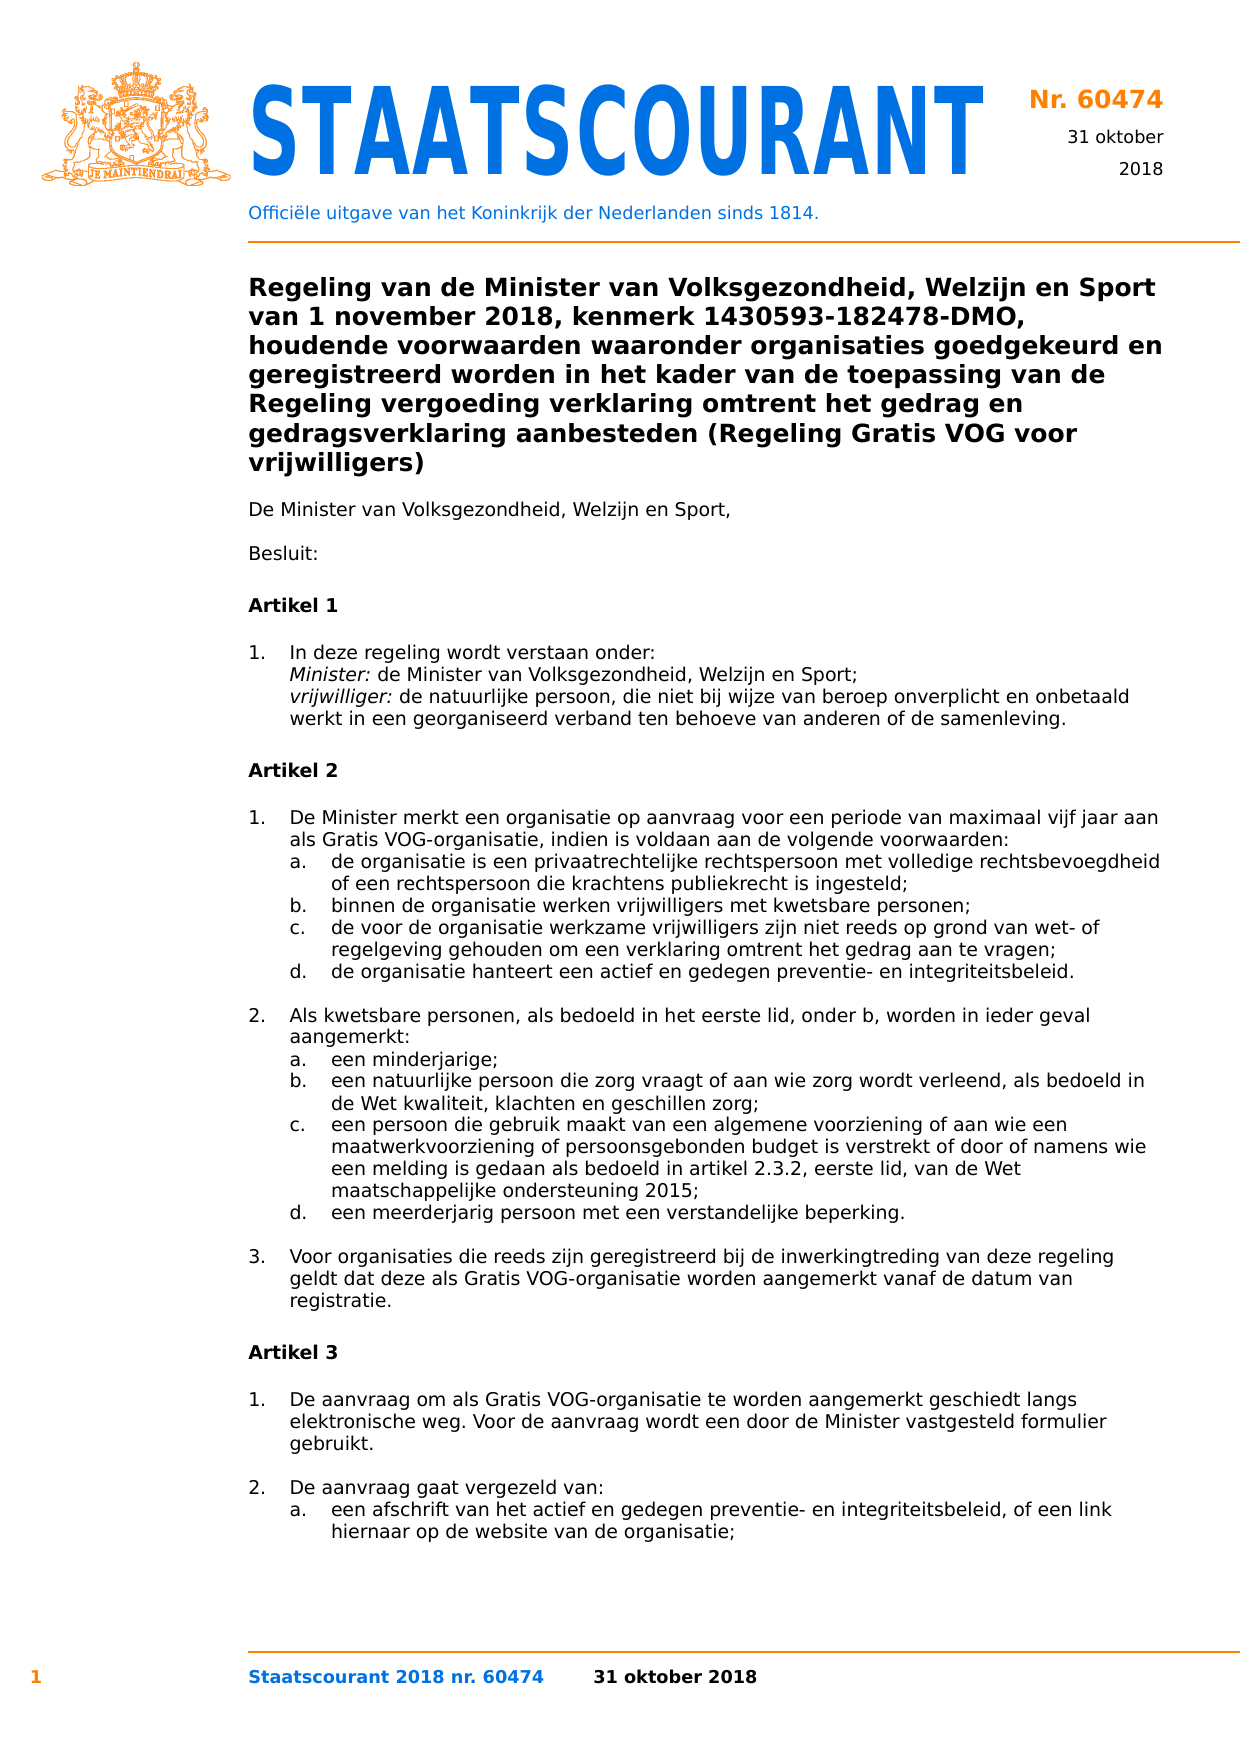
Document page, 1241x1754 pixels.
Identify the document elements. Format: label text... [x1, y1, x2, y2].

text 1. In deze regeling wordt verstaan onder: [248, 642, 1163, 664]
text a. een afschrift van het actief en gedegen preventie- en integriteitsbeleid, of een link hiernaar op de website van de organisatie; [289, 1499, 1163, 1543]
text c. de voor de organisatie werkzame vrijwilligers zijn niet reeds op grond van wet- of regelgeving gehouden om een verklaring omtrent het gedrag aan te vragen; [289, 917, 1163, 961]
text a. de organisatie is een privaatrechtelijke rechtspersoon met volledige rechtsbevoegdheid of een rechtspersoon die krachtens publiekrecht is ingesteld; [289, 851, 1163, 895]
text Besluit: [248, 543, 1163, 565]
subtitle Regeling van de Minister van Volksgezondheid, Welzijn en Sport van 1 november 2018, kenmerk 1430593-182478-DMO, houdende voorwaarden waaronder organisaties goedgekeurd en geregistreerd worden in het kader van de toepassing van de Regeling vergoeding verklaring omtrent het gedrag en gedragsverklaring aanbesteden (Regeling Gratis VOG voor vrijwilligers) [248, 273, 1163, 477]
text d. de organisatie hanteert een actief en gedegen preventie- en integriteitsbeleid. [289, 961, 1163, 983]
subtitle Artikel 2 [248, 760, 1163, 782]
text 1. De aanvraag om als Gratis VOG-organisatie te worden aangemerkt geschiedt langs elektronische weg. Voor de aanvraag wordt een door de Minister vastgesteld formulier gebruikt. [248, 1389, 1163, 1455]
text d. een meerderjarig persoon met een verstandelijke beperking. [289, 1202, 1163, 1224]
subtitle Artikel 1 [248, 595, 1163, 617]
subtitle Artikel 3 [248, 1342, 1163, 1364]
text 3. Voor organisaties die reeds zijn geregistreerd bij de inwerkingtreding van deze regeling geldt dat deze als Gratis VOG-organisatie worden aangemerkt vanaf de datum van registratie. [248, 1246, 1163, 1312]
text b. binnen de organisatie werken vrijwilligers met kwetsbare personen; [289, 895, 1163, 917]
picture [41, 62, 231, 186]
text Minister: de Minister van Volksgezondheid, Welzijn en Sport; [289, 664, 1163, 686]
table_cell 2018 [998, 153, 1240, 203]
text 2. De aanvraag gaat vergezeld van: [248, 1477, 1163, 1499]
table_cell Officiële uitgave van het Koninkrijk der Nederlanden sinds 1814. [248, 203, 1240, 241]
table_header STAATSCOURANT [248, 62, 998, 203]
table_cell 31 oktober [998, 121, 1240, 153]
text 2. Als kwetsbare personen, als bedoeld in het eerste lid, onder b, worden in ieder geval aangemerkt: [248, 1004, 1163, 1048]
text 1. De Minister merkt een organisatie op aanvraag voor een periode van maximaal vijf jaar aan als Gratis VOG-organisatie, indien is voldaan aan de volgende voorwaarden: [248, 807, 1163, 851]
text De Minister van Volksgezondheid, Welzijn en Sport, [248, 499, 1163, 521]
text vrijwilliger: de natuurlijke persoon, die niet bij wijze van beroep onverplicht en onbetaald werkt in een georganiseerd verband ten behoeve van anderen of de samenleving. [289, 686, 1163, 730]
text c. een persoon die gebruik maakt van een algemene voorziening of aan wie een maatwerkvoorziening of persoonsgebonden budget is verstrekt of door of namens wie een melding is gedaan als bedoeld in artikel 2.3.2, eerste lid, van de Wet maatschappelijke ondersteuning 2015; [289, 1114, 1163, 1202]
text a. een minderjarige; [289, 1048, 1163, 1070]
table_header [25, 62, 248, 241]
text b. een natuurlijke persoon die zorg vraagt of aan wie zorg wordt verleend, als bedoeld in de Wet kwaliteit, klachten en geschillen zorg; [289, 1070, 1163, 1114]
table_header Nr. 60474 [998, 62, 1240, 121]
